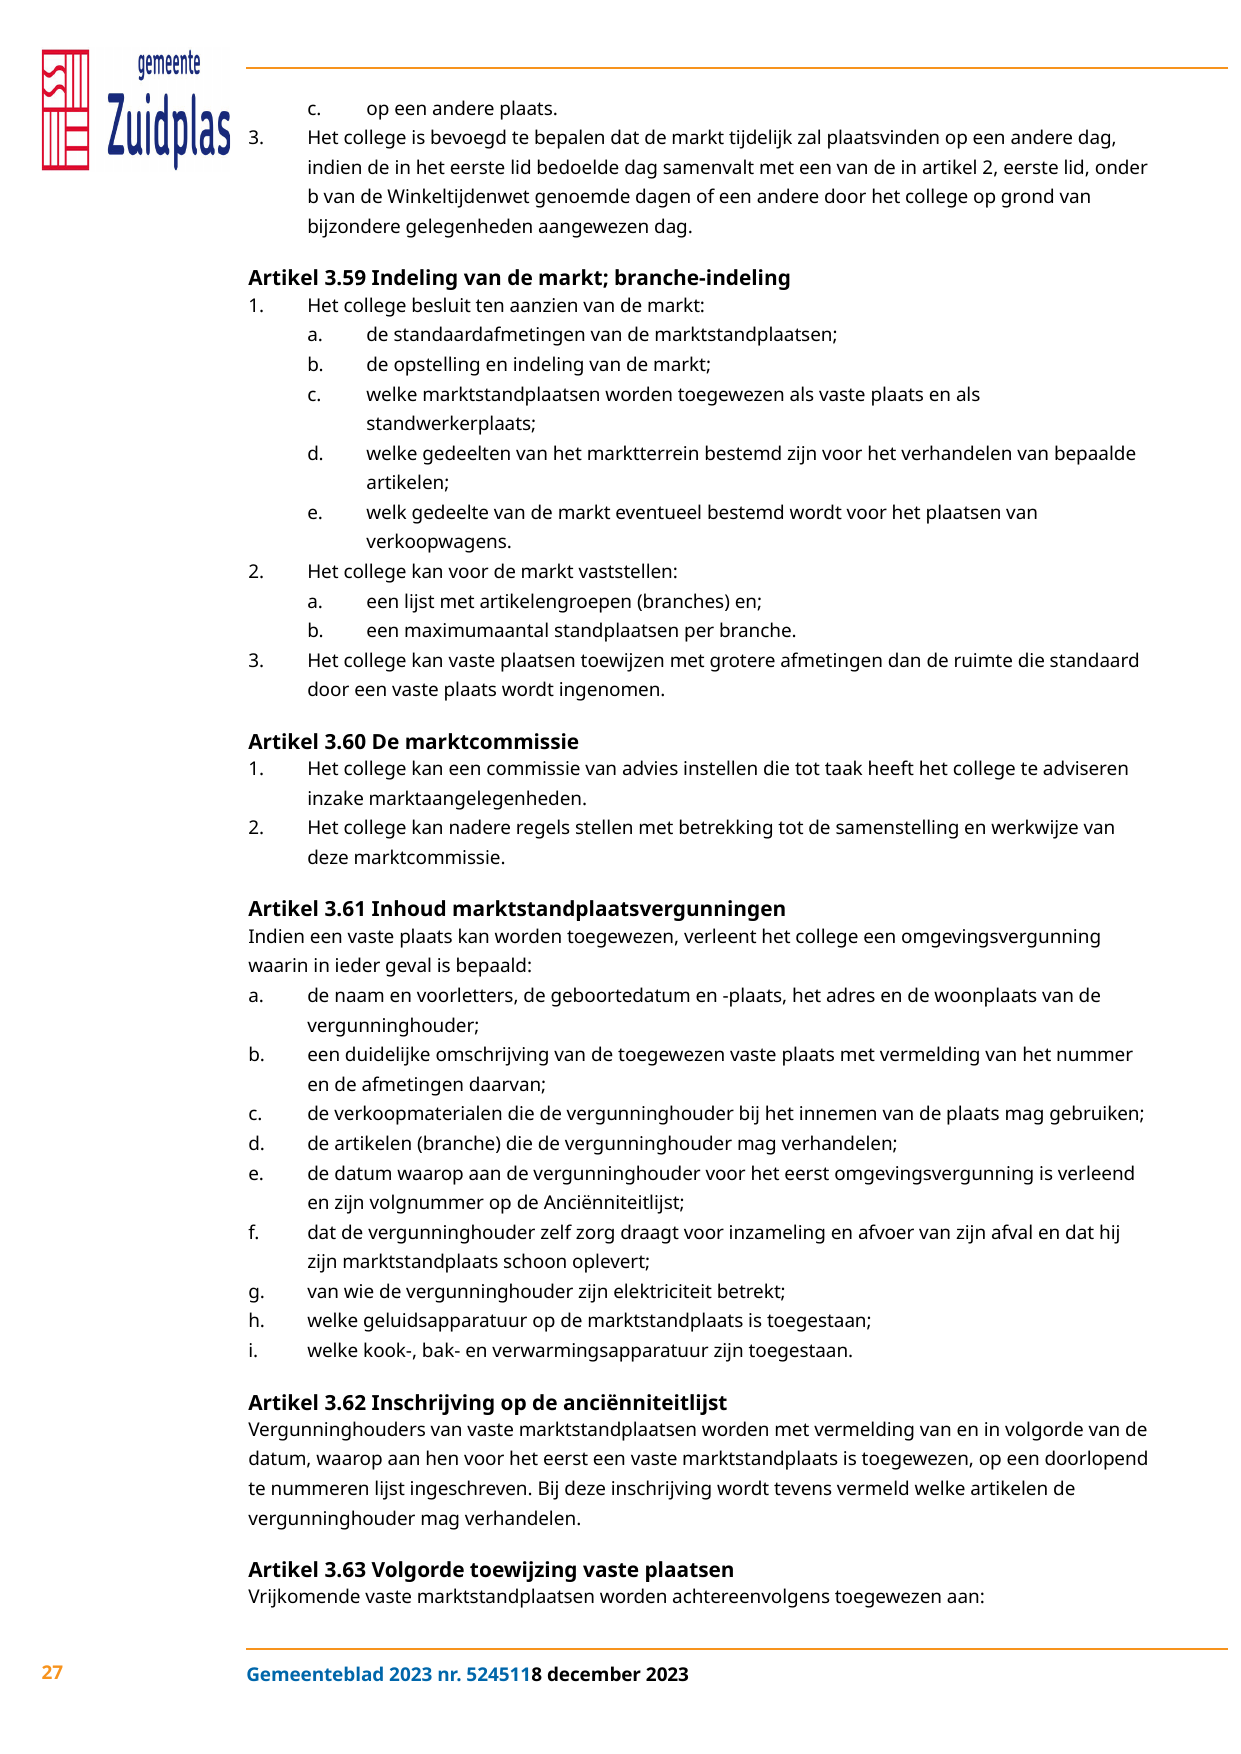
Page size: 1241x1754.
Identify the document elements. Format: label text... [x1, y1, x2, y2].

list de standaardafmetingen van de marktstandplaatsen; [307, 322, 1152, 347]
list de opstelling en indeling van de markt; [307, 351, 1152, 377]
list op een andere plaats. [307, 95, 1152, 121]
list Het college kan vaste plaatsen toewijzen met grotere afmetingen dan de ruimte die standaard door een vaste plaats wordt ingenomen. [248, 647, 1152, 702]
text Artikel 3.63 Volgorde toewijzing vaste plaatsen [248, 1555, 1152, 1584]
list dat de vergunninghouder zelf zorg draagt voor inzameling en afvoer van zijn afval en dat hij zijn marktstandplaats schoon oplevert; [248, 1219, 1152, 1274]
text Indien een vaste plaats kan worden toegewezen, verleent het college een omgevingsvergunning waarin in ieder geval is bepaald: [248, 923, 1152, 978]
list Het college is bevoegd te bepalen dat de markt tijdelijk zal plaatsvinden op een andere dag, indien de in het eerste lid bedoelde dag samenvalt met een van de in artikel 2, eerste lid, onder b van de Winkeltijdenwet genoemde dagen of een andere door het college op grond van bijzondere gelegenheden aangewezen dag. [248, 124, 1152, 239]
list Het college kan nadere regels stellen met betrekking tot de samenstelling en werkwijze van deze marktcommissie. [248, 814, 1152, 870]
list welke geluidsapparatuur op de marktstandplaats is toegestaan; [248, 1308, 1152, 1333]
list welke marktstandplaatsen worden toegewezen als vaste plaats en als standwerkerplaats; [307, 381, 1152, 436]
list welke kook-, bak- en verwarmingsapparatuur zijn toegestaan. [248, 1337, 1152, 1363]
list welke gedeelten van het marktterrein bestemd zijn voor het verhandelen van bepaalde artikelen; [307, 440, 1152, 495]
list Het college kan voor de markt vaststellen: [248, 558, 1152, 584]
list de datum waarop aan de vergunninghouder voor het eerst omgevingsvergunning is verleend en zijn volgnummer op de Anciënniteitlijst; [248, 1160, 1152, 1215]
list een lijst met artikelengroepen (branches) en; [307, 588, 1152, 613]
list Het college besluit ten aanzien van de markt: [248, 292, 1152, 318]
text Vergunninghouders van vaste marktstandplaatsen worden met vermelding van en in volgorde van de datum, waarop aan hen voor het eerst een vaste marktstandplaats is toegewezen, op een doorlopend te nummeren lijst ingeschreven. Bij deze inschrijving wordt tevens vermeld welke artikelen de vergunninghouder mag verhandelen. [248, 1416, 1152, 1531]
list de verkoopmaterialen die de vergunninghouder bij het innemen van de plaats mag gebruiken; [248, 1101, 1152, 1126]
list van wie de vergunninghouder zijn elektriciteit betrekt; [248, 1278, 1152, 1304]
text Artikel 3.61 Inhoud marktstandplaatsvergunningen [248, 894, 1152, 923]
text Artikel 3.59 Indeling van de markt; branche-indeling [248, 263, 1152, 292]
text Artikel 3.60 De marktcommissie [248, 727, 1152, 755]
text Artikel 3.62 Inschrijving op de anciënniteitlijst [248, 1388, 1152, 1416]
list welk gedeelte van de markt eventueel bestemd wordt voor het plaatsen van verkoopwagens. [307, 499, 1152, 554]
text Vrijkomende vaste marktstandplaatsen worden achtereenvolgens toegewezen aan: [248, 1584, 1152, 1609]
list de artikelen (branche) die de vergunninghouder mag verhandelen; [248, 1130, 1152, 1156]
list een maximumaantal standplaatsen per branche. [307, 617, 1152, 643]
list de naam en voorletters, de geboortedatum en -plaats, het adres en de woonplaats van de vergunninghouder; [248, 982, 1152, 1037]
picture [41, 47, 231, 172]
list een duidelijke omschrijving van de toegewezen vaste plaats met vermelding van het nummer en de afmetingen daarvan; [248, 1041, 1152, 1097]
list Het college kan een commissie van advies instellen die tot taak heeft het college te adviseren inzake marktaangelegenheden. [248, 755, 1152, 811]
